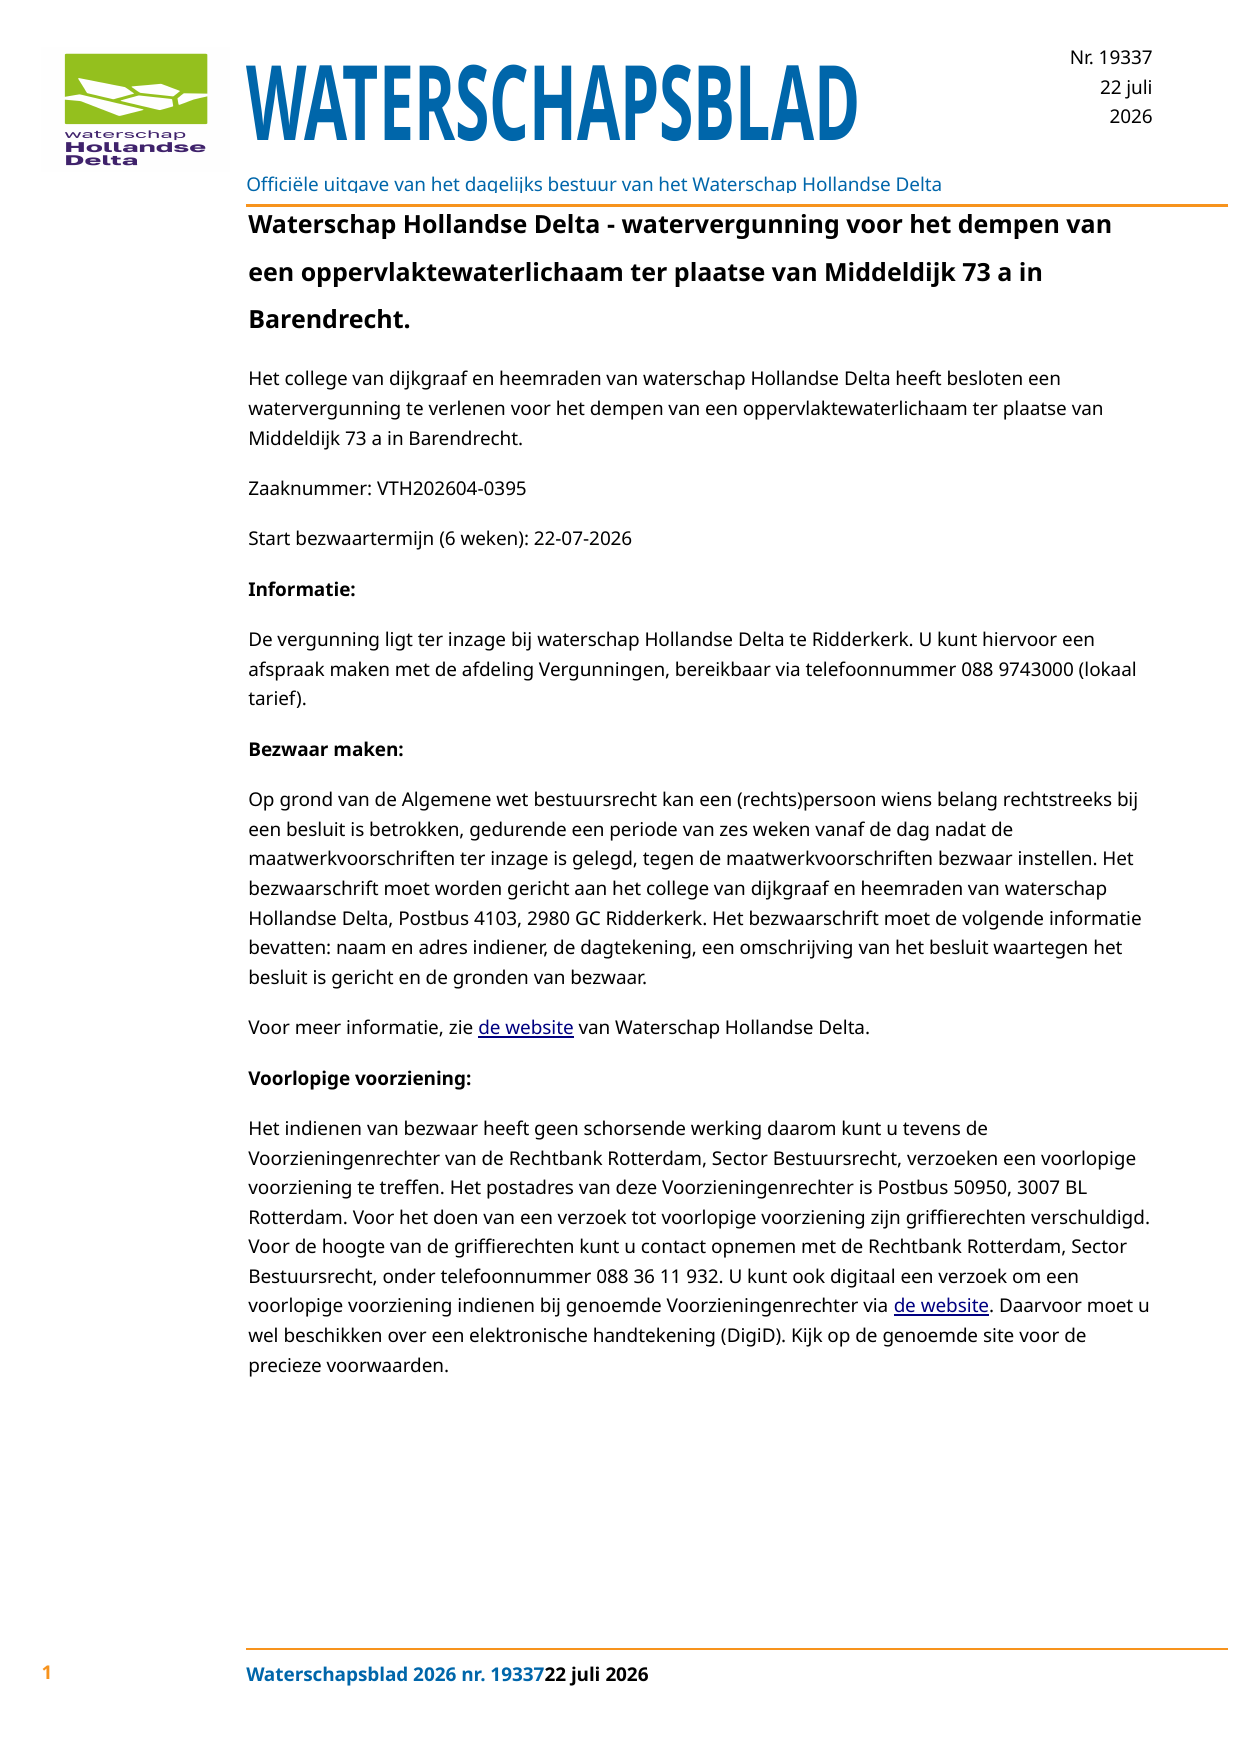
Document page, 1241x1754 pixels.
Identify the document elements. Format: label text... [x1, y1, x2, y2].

text Het college van dijkgraaf en heemraden van waterschap Hollandse Delta heeft besloten een watervergunning te verlenen voor het dempen van een oppervlaktewaterlichaam ter plaatse van Middeldijk 73 a in Barendrecht. [248, 366, 1152, 450]
text Informatie: [248, 576, 1152, 602]
text Voor meer informatie, zie de website van Waterschap Hollandse Delta. [248, 1014, 1152, 1040]
text Zaaknummer: VTH202604-0395 [248, 475, 1152, 501]
text Bezwaar maken: [248, 736, 1152, 762]
text Op grond van de Algemene wet bestuursrecht kan een (rechts)persoon wiens belang rechtstreeks bij een besluit is betrokken, gedurende een periode van zes weken vanaf de dag nadat de maatwerkvoorschriften ter inzage is gelegd, tegen de maatwerkvoorschriften bezwaar instellen. Het bezwaarschrift moet worden gericht aan het college van dijkgraaf en heemraden van waterschap Hollandse Delta, Postbus 4103, 2980 GC Ridderkerk. Het bezwaarschrift moet de volgende informatie bevatten: naam en adres indiener, de dagtekening, een omschrijving van het besluit waartegen het besluit is gericht en de gronden van bezwaar. [248, 786, 1152, 989]
picture [41, 47, 231, 172]
text De vergunning ligt ter inzage bij waterschap Hollandse Delta te Ridderkerk. U kunt hiervoor een afspraak maken met de afdeling Vergunningen, bereikbaar via telefoonnummer 088 9743000 (lokaal tarief). [248, 626, 1152, 711]
text Het indienen van bezwaar heeft geen schorsende werking daarom kunt u tevens de Voorzieningenrechter van de Rechtbank Rotterdam, Sector Bestuursrecht, verzoeken een voorlopige voorziening te treffen. Het postadres van deze Voorzieningenrechter is Postbus 50950, 3007 BL Rotterdam. Voor het doen van een verzoek tot voorlopige voorziening zijn griffierechten verschuldigd. Voor de hoogte van de griffierechten kunt u contact opnemen met de Rechtbank Rotterdam, Sector Bestuursrecht, onder telefoonnummer 088 36 11 932. U kunt ook digitaal een verzoek om een voorlopige voorziening indienen bij genoemde Voorzieningenrechter via de website. Daarvoor moet u wel beschikken over een elektronische handtekening (DigiD). Kijk op de genoemde site voor de precieze voorwaarden. [248, 1115, 1152, 1377]
text Waterschap Hollandse Delta - watervergunning voor het dempen van een oppervlaktewaterlichaam ter plaatse van Middeldijk 73 a in Barendrecht. [248, 207, 1152, 336]
text Voorlopige voorziening: [248, 1065, 1152, 1090]
text Start bezwaartermijn (6 weken): 22-07-2026 [248, 526, 1152, 551]
